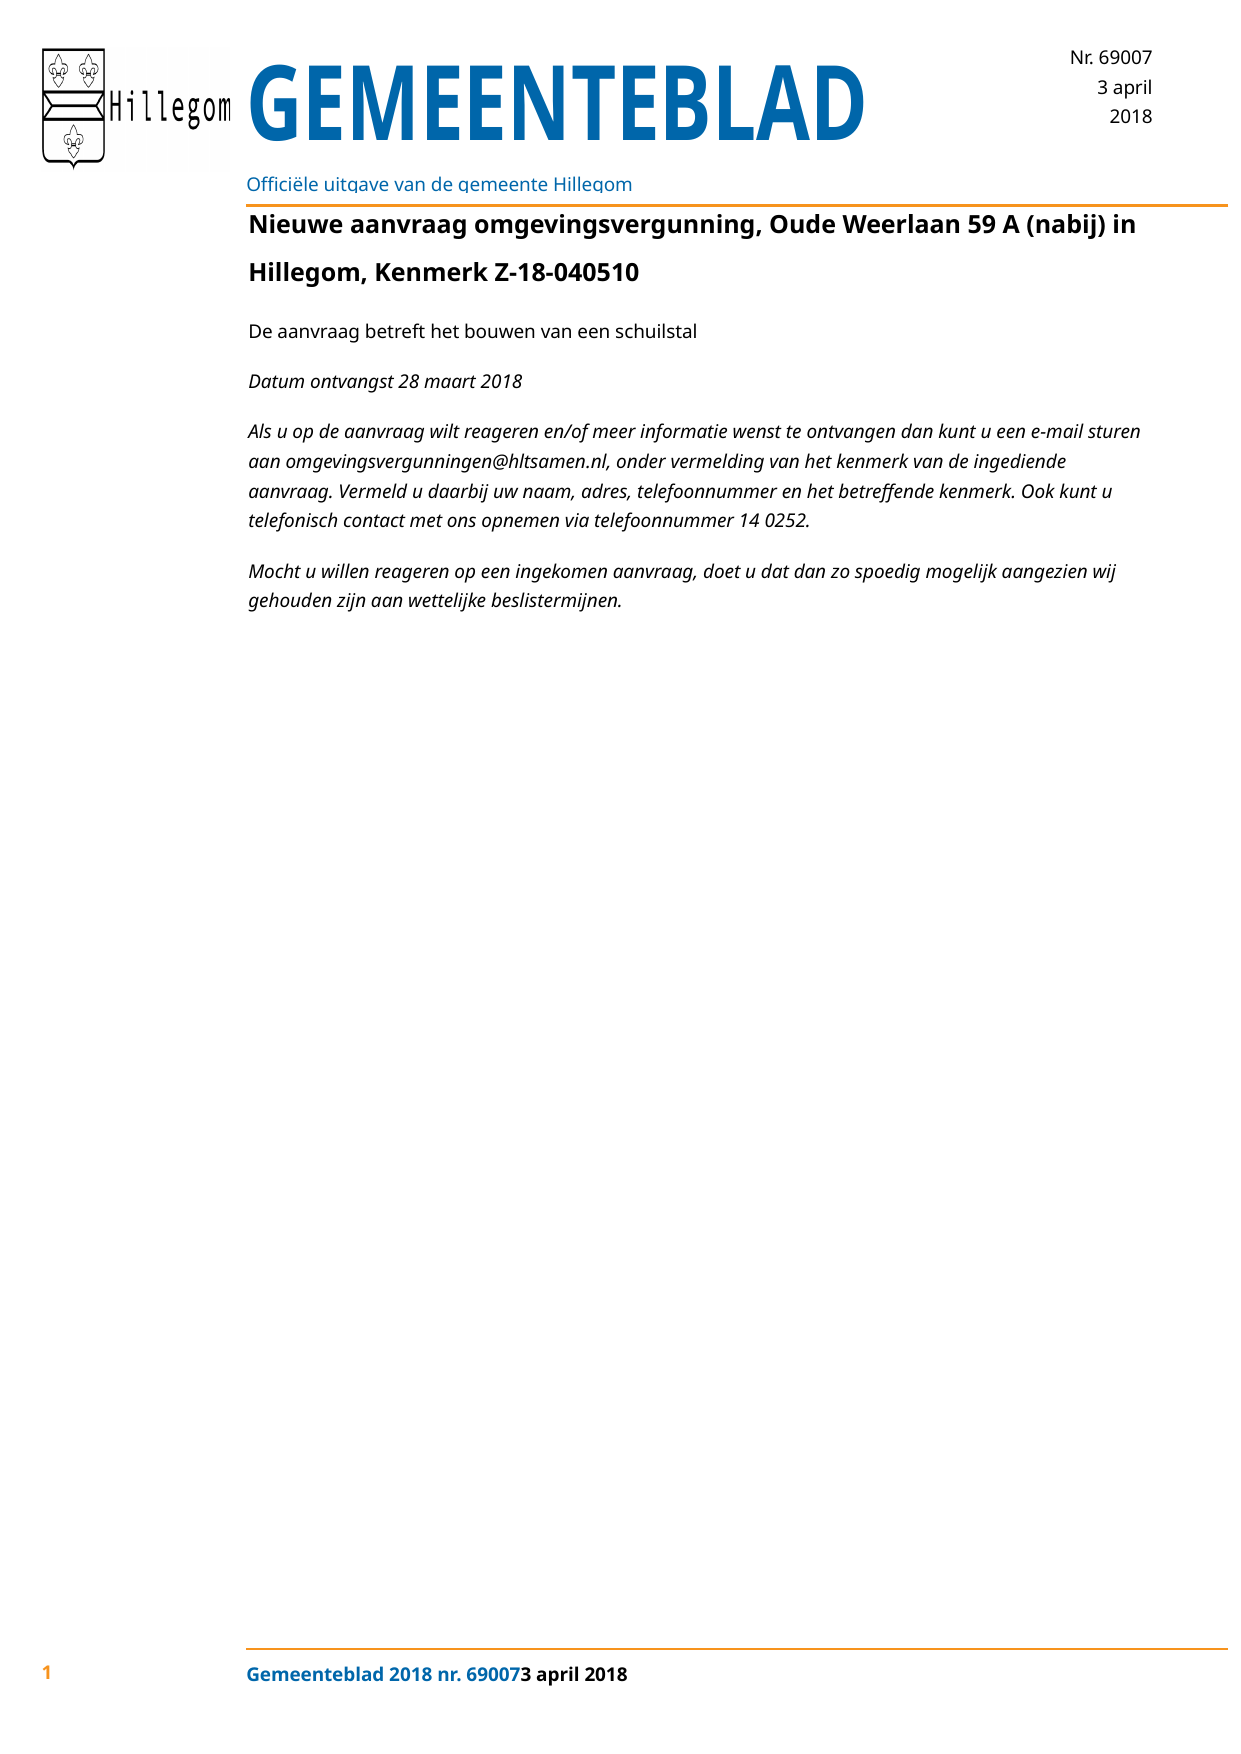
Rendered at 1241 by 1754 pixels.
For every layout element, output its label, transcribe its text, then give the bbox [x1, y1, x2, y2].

text Mocht u willen reageren op een ingekomen aanvraag, doet u dat dan zo spoedig mogelijk aangezien wij gehouden zijn aan wettelijke beslistermijnen. [248, 558, 1152, 613]
text Als u op de aanvraag wilt reageren en/of meer informatie wenst te ontvangen dan kunt u een e-mail sturen aan omgevingsvergunningen@hltsamen.nl, onder vermelding van het kenmerk van de ingediende aanvraag. Vermeld u daarbij uw naam, adres, telefoonnummer en het betreffende kenmerk. Ook kunt u telefonisch contact met ons opnemen via telefoonnummer 14 0252. [248, 419, 1152, 533]
text Datum ontvangst 28 maart 2018 [248, 368, 1152, 394]
picture [41, 47, 231, 172]
text Nieuwe aanvraag omgevingsvergunning, Oude Weerlaan 59 A (nabij) in Hillegom, Kenmerk Z-18-040510 [248, 207, 1152, 288]
text De aanvraag betreft het bouwen van een schuilstal [248, 318, 1152, 344]
